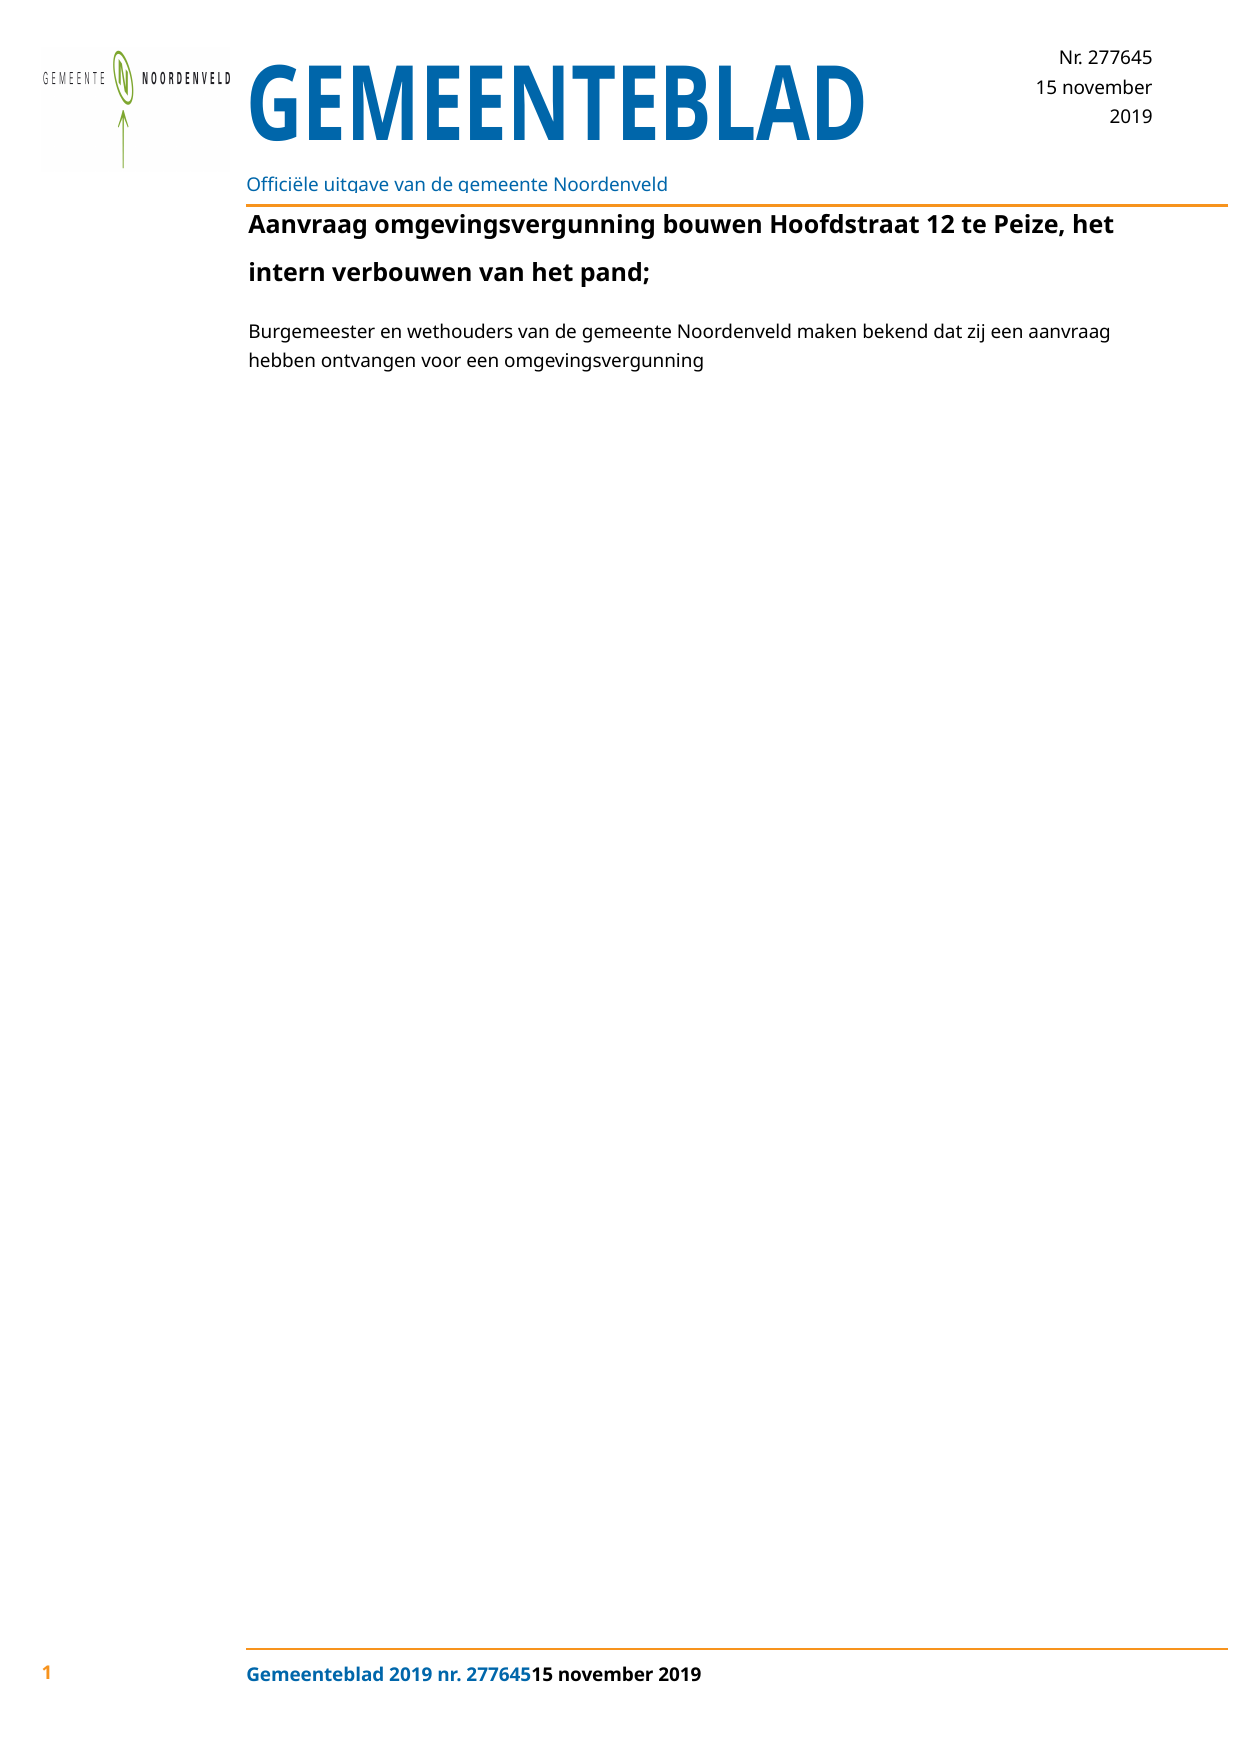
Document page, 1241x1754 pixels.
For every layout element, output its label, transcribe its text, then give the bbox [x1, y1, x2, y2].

text Burgemeester en wethouders van de gemeente Noordenveld maken bekend dat zij een aanvraag hebben ontvangen voor een omgevingsvergunning [248, 318, 1152, 373]
text Aanvraag omgevingsvergunning bouwen Hoofdstraat 12 te Peize, het intern verbouwen van het pand; [248, 207, 1152, 288]
picture [41, 47, 231, 172]
